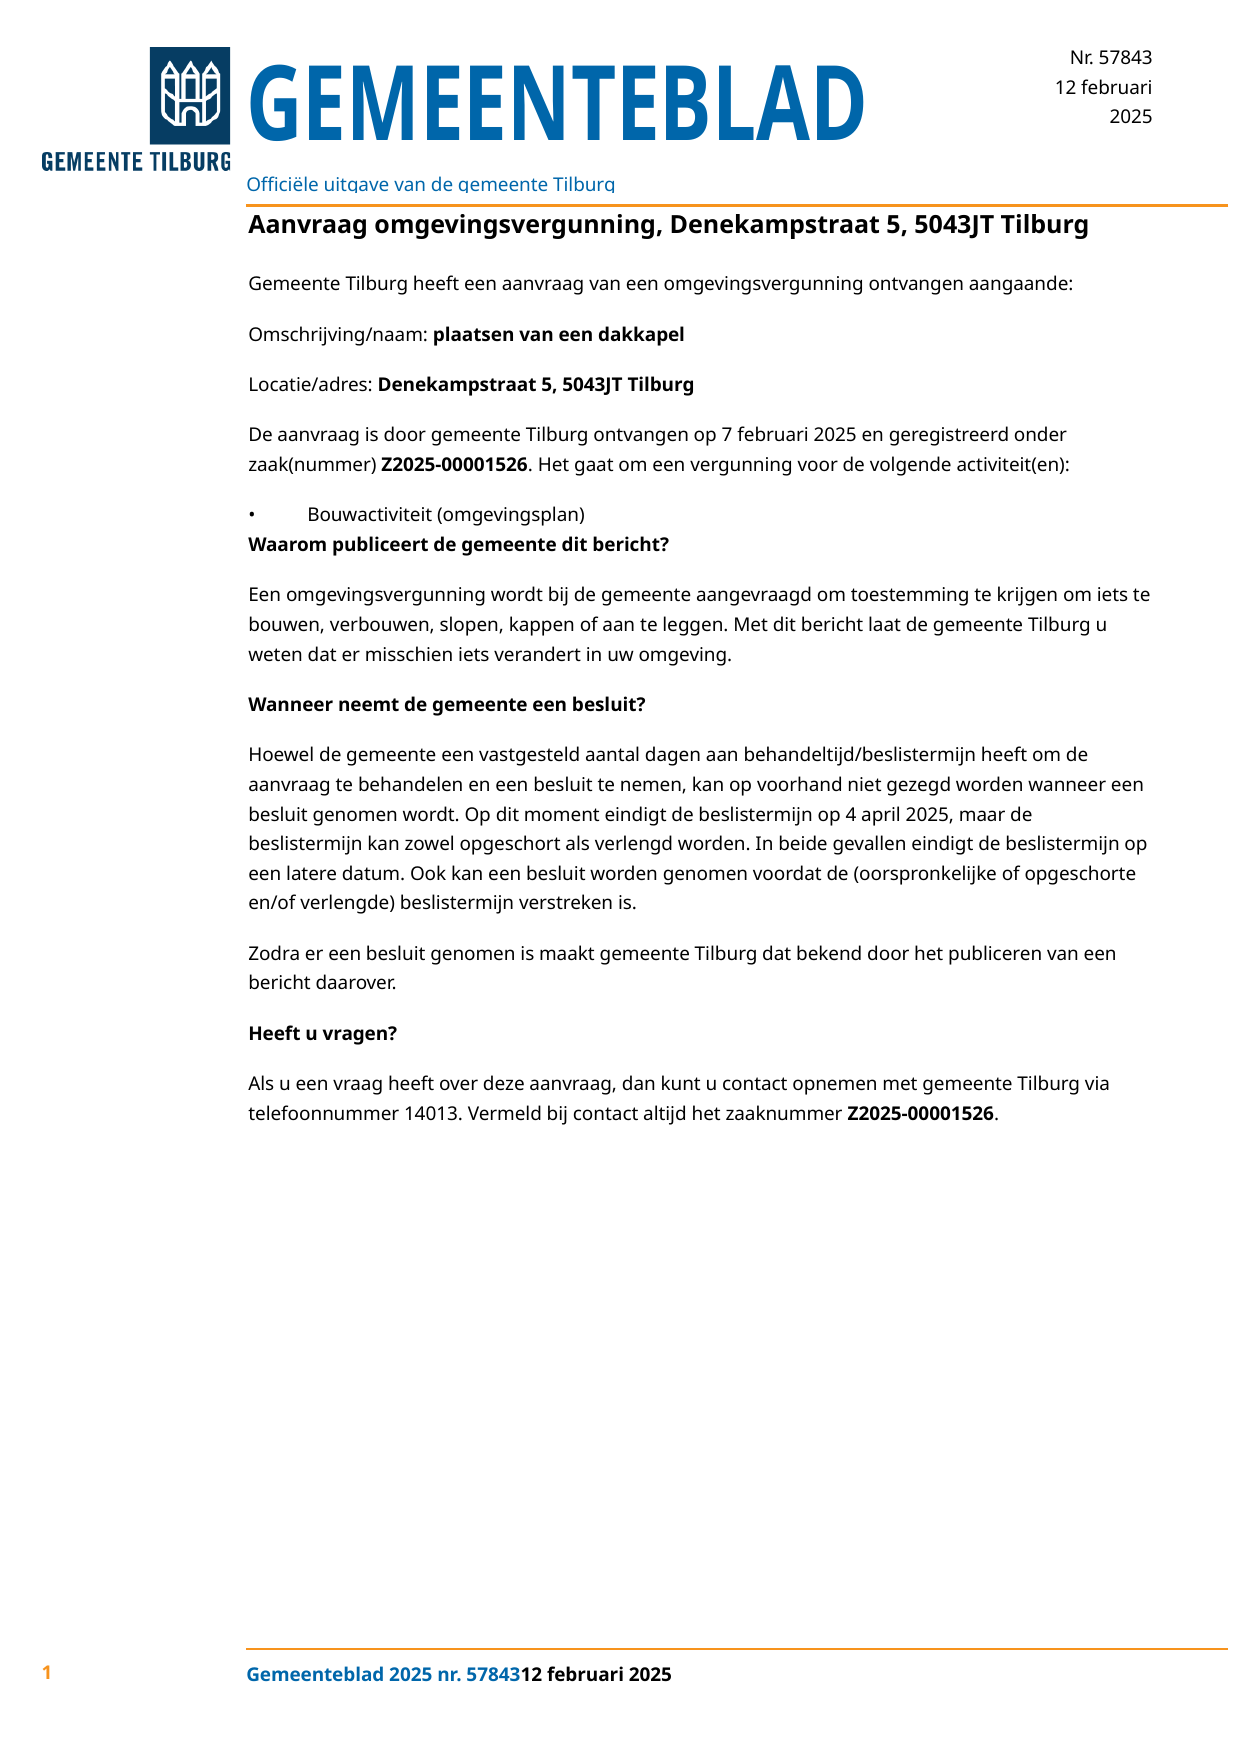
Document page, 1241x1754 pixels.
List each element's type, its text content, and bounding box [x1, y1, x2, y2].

picture [41, 47, 231, 172]
text Zodra er een besluit genomen is maakt gemeente Tilburg dat bekend door het publiceren van een bericht daarover. [248, 940, 1152, 995]
text Gemeente Tilburg heeft een aanvraag van een omgevingsvergunning ontvangen aangaande: [248, 270, 1152, 296]
text Locatie/adres: Denekampstraat 5, 5043JT Tilburg [248, 371, 1152, 397]
text Waarom publiceert de gemeente dit bericht? [248, 531, 1152, 557]
text Heeft u vragen? [248, 1020, 1152, 1046]
text Wanneer neemt de gemeente een besluit? [248, 691, 1152, 717]
text Als u een vraag heeft over deze aanvraag, dan kunt u contact opnemen met gemeente Tilburg via telefoonnummer 14013. Vermeld bij contact altijd het zaaknummer Z2025-00001526. [248, 1070, 1152, 1126]
text Omschrijving/naam: plaatsen van een dakkapel [248, 321, 1152, 346]
text Hoewel de gemeente een vastgesteld aantal dagen aan behandeltijd/beslistermijn heeft om de aanvraag te behandelen en een besluit te nemen, kan op voorhand niet gezegd worden wanneer een besluit genomen wordt. Op dit moment eindigt de beslistermijn op 4 april 2025, maar de beslistermijn kan zowel opgeschort als verlengd worden. In beide gevallen eindigt de beslistermijn op een latere datum. Ook kan een besluit worden genomen voordat de (oorspronkelijke of opgeschorte en/of verlengde) beslistermijn verstreken is. [248, 742, 1152, 915]
text Een omgevingsvergunning wordt bij de gemeente aangevraagd om toestemming te krijgen om iets te bouwen, verbouwen, slopen, kappen of aan te leggen. Met dit bericht laat de gemeente Tilburg u weten dat er misschien iets verandert in uw omgeving. [248, 582, 1152, 666]
list Bouwactiviteit (omgevingsplan) [248, 502, 1152, 527]
text Aanvraag omgevingsvergunning, Denekampstraat 5, 5043JT Tilburg [248, 207, 1152, 241]
text De aanvraag is door gemeente Tilburg ontvangen op 7 februari 2025 en geregistreerd onder zaak(nummer) Z2025-00001526. Het gaat om een vergunning voor de volgende activiteit(en): [248, 422, 1152, 477]
